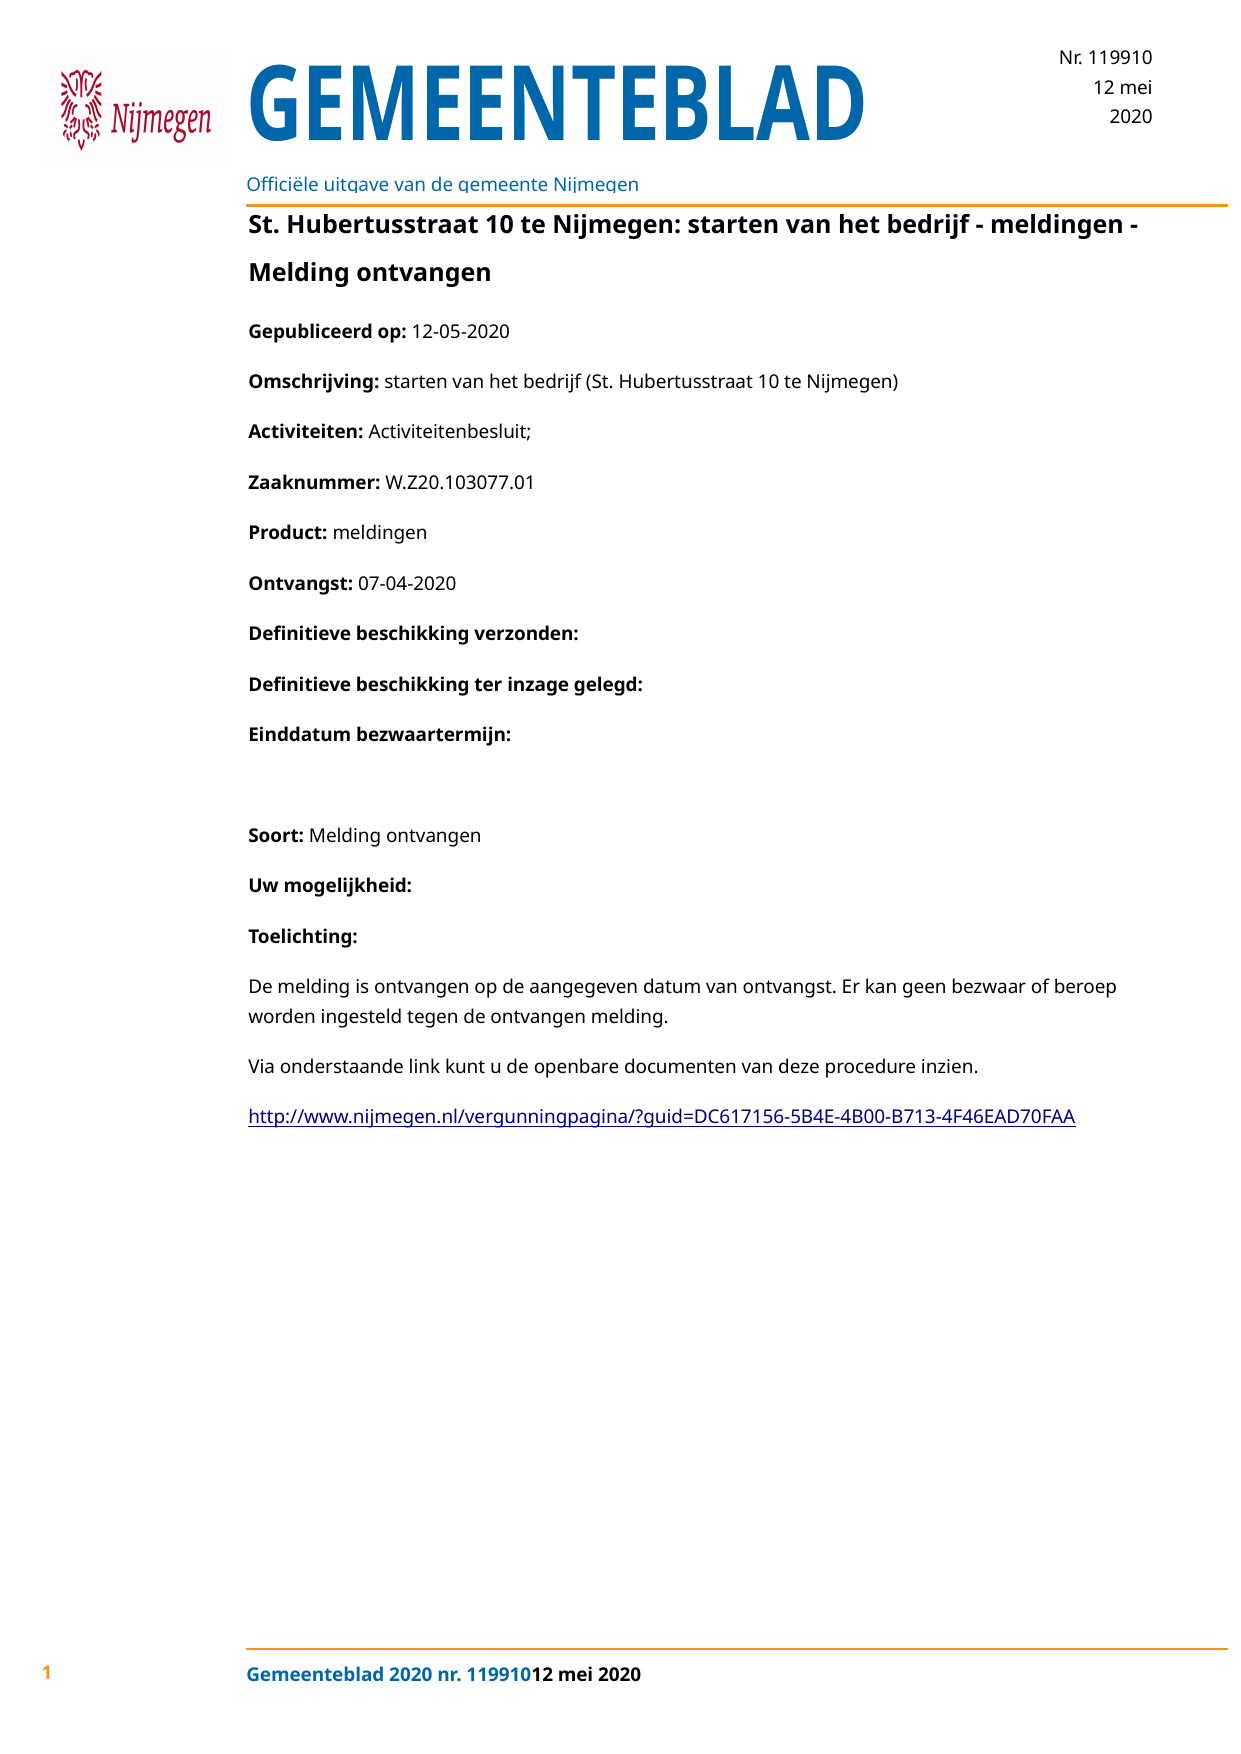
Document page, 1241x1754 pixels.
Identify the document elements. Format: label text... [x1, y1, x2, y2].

text Via onderstaande link kunt u de openbare documenten van deze procedure inzien. [248, 1053, 1152, 1079]
text Product: meldingen [248, 519, 1152, 545]
text Definitieve beschikking verzonden: [248, 620, 1152, 646]
text Activiteiten: Activiteitenbesluit; [248, 419, 1152, 444]
text Toelichting: [248, 923, 1152, 949]
text Omschrijving: starten van het bedrijf (St. Hubertusstraat 10 te Nijmegen) [248, 368, 1152, 394]
text De melding is ontvangen op de aangegeven datum van ontvangst. Er kan geen bezwaar of beroep worden ingesteld tegen de ontvangen melding. [248, 973, 1152, 1029]
text http://www.nijmegen.nl/vergunningpagina/?guid=DC617156-5B4E-4B00-B713-4F46EAD70FAA [248, 1104, 1152, 1129]
text Einddatum bezwaartermijn: [248, 721, 1152, 747]
text Uw mogelijkheid: [248, 872, 1152, 898]
text Ontvangst: 07-04-2020 [248, 570, 1152, 596]
text Soort: Melding ontvangen [248, 822, 1152, 848]
picture [41, 47, 231, 172]
text St. Hubertusstraat 10 te Nijmegen: starten van het bedrijf - meldingen - Melding ontvangen [248, 207, 1152, 288]
text Zaaknummer: W.Z20.103077.01 [248, 469, 1152, 495]
text Gepubliceerd op: 12-05-2020 [248, 318, 1152, 344]
text Definitieve beschikking ter inzage gelegd: [248, 671, 1152, 697]
